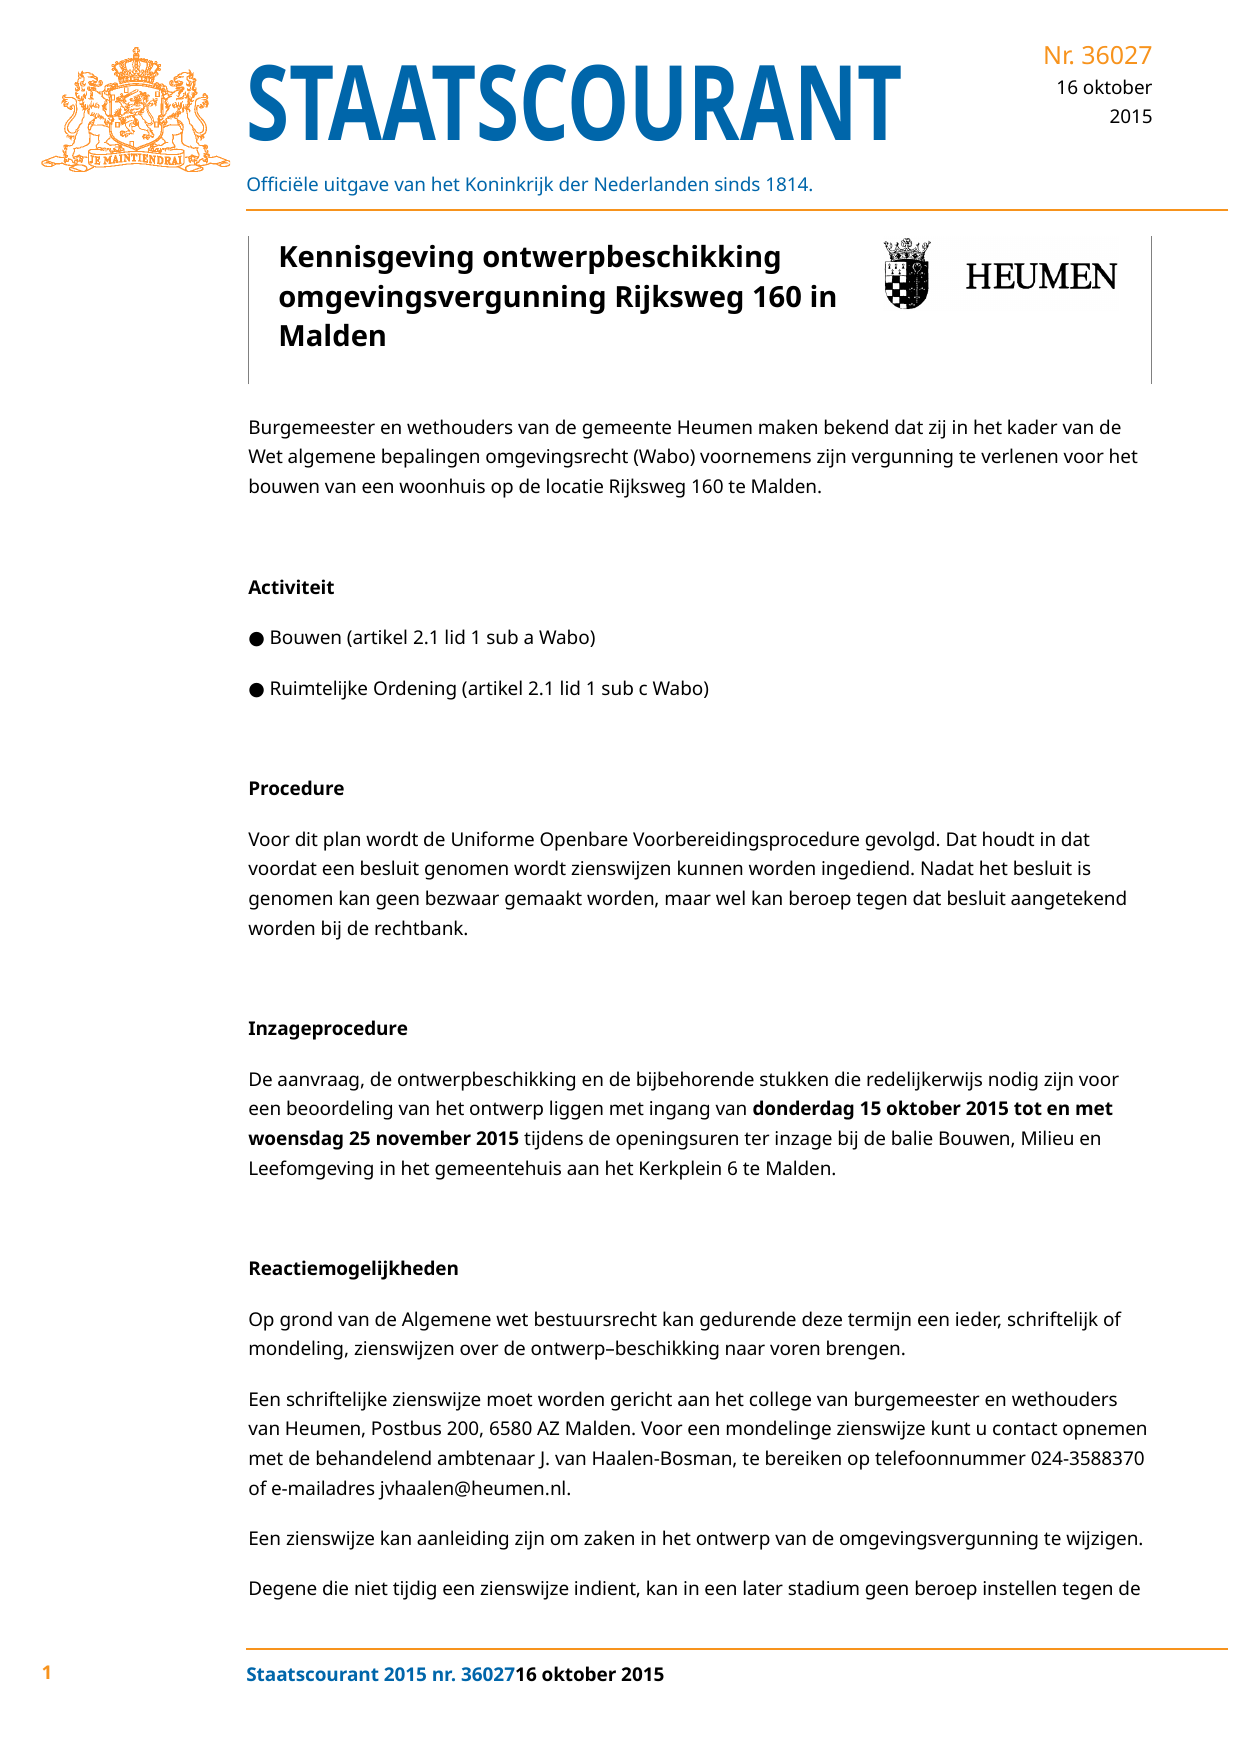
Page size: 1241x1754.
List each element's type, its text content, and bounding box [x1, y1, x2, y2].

text Reactiemogelijkheden [248, 1256, 1152, 1281]
text Activiteit [248, 574, 1152, 600]
text ● Ruimtelijke Ordening (artikel 2.1 lid 1 sub c Wabo) [248, 675, 1152, 701]
text Inzageprocedure [248, 1016, 1152, 1041]
table_header Kennisgeving ontwerpbeschikking omgevingsvergunning Rijksweg 160 in Malden [249, 236, 850, 384]
text Een zienswijze kan aanleiding zijn om zaken in het ontwerp van de omgevingsvergunning te wijzigen. [248, 1525, 1152, 1551]
picture [41, 47, 231, 172]
table_header [850, 236, 1151, 384]
text Degene die niet tijdig een zienswijze indient, kan in een later stadium geen beroep instellen tegen de [248, 1576, 1152, 1601]
picture [882, 236, 1119, 311]
text Op grond van de Algemene wet bestuursrecht kan gedurende deze termijn een ieder, schriftelijk of mondeling, zienswijzen over de ontwerp–beschikking naar voren brengen. [248, 1306, 1152, 1361]
text Procedure [248, 776, 1152, 801]
text ● Bouwen (artikel 2.1 lid 1 sub a Wabo) [248, 624, 1152, 650]
text Burgemeester en wethouders van de gemeente Heumen maken bekend dat zij in het kader van de Wet algemene bepalingen omgevingsrecht (Wabo) voornemens zijn vergunning te verlenen voor het bouwen van een woonhuis op de locatie Rijksweg 160 te Malden. [248, 414, 1152, 499]
text Voor dit plan wordt de Uniforme Openbare Voorbereidingsprocedure gevolgd. Dat houdt in dat voordat een besluit genomen wordt zienswijzen kunnen worden ingediend. Nadat het besluit is genomen kan geen bezwaar gemaakt worden, maar wel kan beroep tegen dat besluit aangetekend worden bij de rechtbank. [248, 826, 1152, 941]
text Een schriftelijke zienswijze moet worden gericht aan het college van burgemeester en wethouders van Heumen, Postbus 200, 6580 AZ Malden. Voor een mondelinge zienswijze kunt u contact opnemen met de behandelend ambtenaar J. van Haalen-Bosman, te bereiken op telefoonnummer 024-3588370 of e-mailadres jvhaalen@heumen.nl. [248, 1386, 1152, 1501]
text De aanvraag, de ontwerpbeschikking en de bijbehorende stukken die redelijkerwijs nodig zijn voor een beoordeling van het ontwerp liggen met ingang van donderdag 15 oktober 2015 tot en met woensdag 25 november 2015 tijdens de openingsuren ter inzage bij de balie Bouwen, Milieu en Leefomgeving in het gemeentehuis aan het Kerkplein 6 te Malden. [248, 1066, 1152, 1181]
